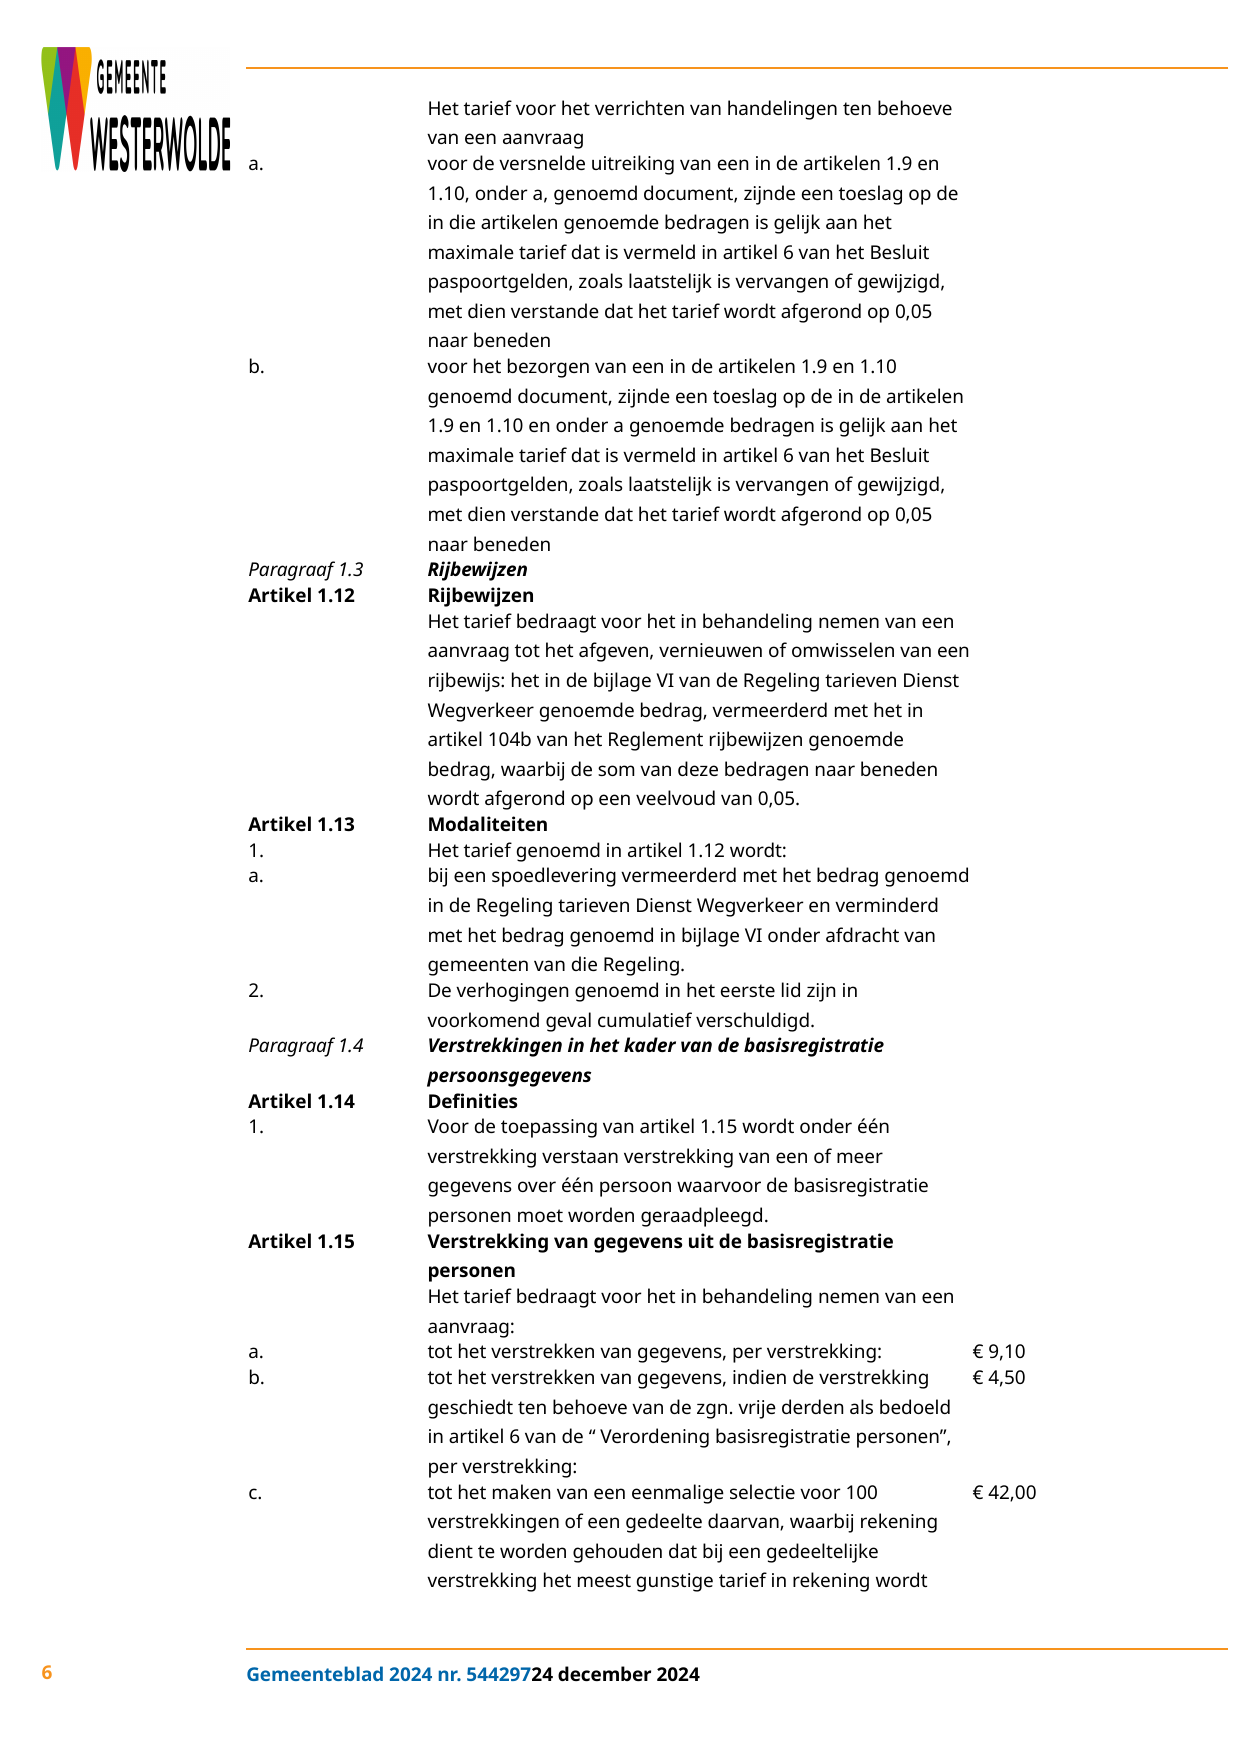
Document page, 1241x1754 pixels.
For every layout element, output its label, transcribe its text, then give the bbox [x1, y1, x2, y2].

table_cell Paragraaf 1.3 [248, 557, 427, 582]
table_cell 1. [248, 837, 427, 863]
table_cell tot het verstrekken van gegevens, per verstrekking: [427, 1339, 972, 1364]
table_cell [248, 1283, 427, 1339]
picture [41, 47, 231, 172]
table_cell € 42,00 [973, 1479, 1152, 1593]
table_cell [973, 557, 1152, 582]
table_cell voor de versnelde uitreiking van een in de artikelen 1.9 en 1.10, onder a, genoemd document, zijnde een toeslag op de in die artikelen genoemde bedragen is gelijk aan het maximale tarief dat is vermeld in artikel 6 van het Besluit paspoortgelden, zoals laatstelijk is vervangen of gewijzigd, met dien verstande dat het tarief wordt afgerond op 0,05 naar beneden [427, 150, 972, 353]
table_cell 2. [248, 977, 427, 1032]
table_cell a. [248, 150, 427, 353]
table_cell voor het bezorgen van een in de artikelen 1.9 en 1.10 genoemd document, zijnde een toeslag op de in de artikelen 1.9 en 1.10 en onder a genoemde bedragen is gelijk aan het maximale tarief dat is vermeld in artikel 6 van het Besluit paspoortgelden, zoals laatstelijk is vervangen of gewijzigd, met dien verstande dat het tarief wordt afgerond op 0,05 naar beneden [427, 353, 972, 557]
table_cell Artikel 1.13 [248, 811, 427, 837]
table_cell 1. [248, 1114, 427, 1228]
table_cell [973, 150, 1152, 353]
table_cell Paragraaf 1.4 [248, 1033, 427, 1088]
table_cell Artikel 1.14 [248, 1088, 427, 1113]
table_cell € 4,50 [973, 1364, 1152, 1479]
table_cell Het tarief voor het verrichten van handelingen ten behoeve van een aanvraag [427, 95, 972, 150]
table_cell [973, 1114, 1152, 1228]
table_cell Artikel 1.12 [248, 582, 427, 608]
table_cell Artikel 1.15 [248, 1228, 427, 1283]
table_cell Het tarief bedraagt voor het in behandeling nemen van een aanvraag: [427, 1283, 972, 1339]
table_cell Verstrekking van gegevens uit de basisregistratie personen [427, 1228, 972, 1283]
table_cell Het tarief genoemd in artikel 1.12 wordt: [427, 837, 972, 863]
table_cell [973, 608, 1152, 811]
table_cell Verstrekkingen in het kader van de basisregistratie persoonsgegevens [427, 1033, 972, 1088]
table_cell a. [248, 1339, 427, 1364]
table_cell [973, 837, 1152, 863]
table_cell [973, 1283, 1152, 1339]
table_cell [973, 1228, 1152, 1283]
table_cell [973, 977, 1152, 1032]
table_cell Voor de toepassing van artikel 1.15 wordt onder één verstrekking verstaan verstrekking van een of meer gegevens over één persoon waarvoor de basisregistratie personen moet worden geraadpleegd. [427, 1114, 972, 1228]
table_cell [248, 608, 427, 811]
table_cell b. [248, 353, 427, 557]
table_cell [973, 95, 1152, 150]
table_cell Het tarief bedraagt voor het in behandeling nemen van een aanvraag tot het afgeven, vernieuwen of omwisselen van een rijbewijs: het in de bijlage VI van de Regeling tarieven Dienst Wegverkeer genoemde bedrag, vermeerderd met het in artikel 104b van het Reglement rijbewijzen genoemde bedrag, waarbij de som van deze bedragen naar beneden wordt afgerond op een veelvoud van 0,05. [427, 608, 972, 811]
table_cell tot het verstrekken van gegevens, indien de verstrekking geschiedt ten behoeve van de zgn. vrije derden als bedoeld in artikel 6 van de “ Verordening basisregistratie personen”, per verstrekking: [427, 1364, 972, 1479]
table_cell c. [248, 1479, 427, 1593]
table_cell [973, 1033, 1152, 1088]
table_cell [973, 353, 1152, 557]
table_cell Definities [427, 1088, 972, 1113]
table_cell b. [248, 1364, 427, 1479]
table_cell tot het maken van een eenmalige selectie voor 100 verstrekkingen of een gedeelte daarvan, waarbij rekening dient te worden gehouden dat bij een gedeeltelijke verstrekking het meest gunstige tarief in rekening wordt [427, 1479, 972, 1593]
table_cell bij een spoedlevering vermeerderd met het bedrag genoemd in de Regeling tarieven Dienst Wegverkeer en verminderd met het bedrag genoemd in bijlage VI onder afdracht van gemeenten van die Regeling. [427, 863, 972, 977]
table_cell [248, 95, 427, 150]
table_cell € 9,10 [973, 1339, 1152, 1364]
table_cell Modaliteiten [427, 811, 972, 837]
table_cell [973, 863, 1152, 977]
table_cell De verhogingen genoemd in het eerste lid zijn in voorkomend geval cumulatief verschuldigd. [427, 977, 972, 1032]
table_cell Rijbewijzen [427, 582, 972, 608]
table_cell Rijbewijzen [427, 557, 972, 582]
table_cell a. [248, 863, 427, 977]
table_cell [973, 811, 1152, 837]
table_cell [973, 582, 1152, 608]
table_cell [973, 1088, 1152, 1113]
